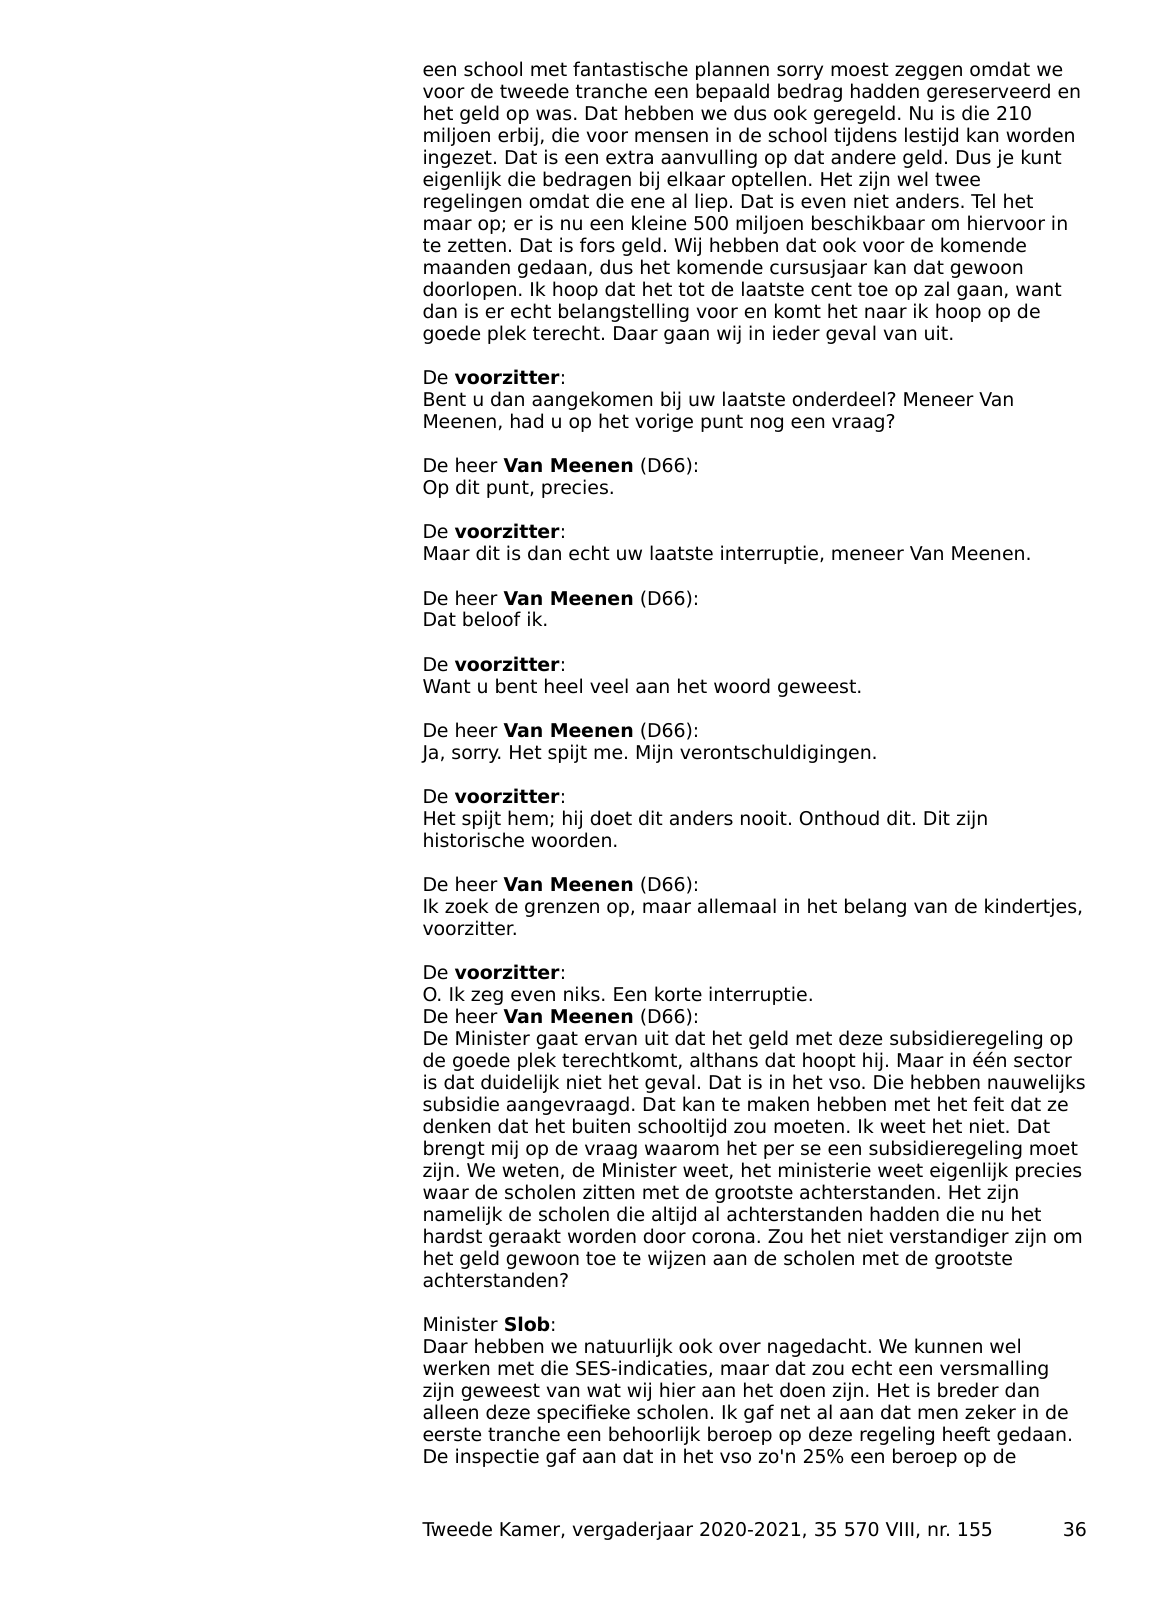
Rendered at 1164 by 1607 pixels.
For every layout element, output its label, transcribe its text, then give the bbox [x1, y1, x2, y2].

text Minister Slob: [422, 1314, 1087, 1336]
text Ik zoek de grenzen op, maar allemaal in het belang van de kindertjes, voorzitter. [422, 896, 1087, 940]
text De voorzitter: [422, 653, 1087, 676]
text O. Ik zeg even niks. Een korte interruptie. [422, 984, 1087, 1006]
text Dat beloof ik. [422, 609, 1087, 631]
text een school met fantastische plannen sorry moest zeggen omdat we voor de tweede tranche een bepaald bedrag hadden gereserveerd en het geld op was. Dat hebben we dus ook geregeld. Nu is die 210 miljoen erbij, die voor mensen in de school tijdens lestijd kan worden ingezet. Dat is een extra aanvulling op dat andere geld. Dus je kunt eigenlijk die bedragen bij elkaar optellen. Het zijn wel twee regelingen omdat die ene al liep. Dat is even niet anders. Tel het maar op; er is nu een kleine 500 miljoen beschikbaar om hiervoor in te zetten. Dat is fors geld. Wij hebben dat ook voor de komende maanden gedaan, dus het komende cursusjaar kan dat gewoon doorlopen. Ik hoop dat het tot de laatste cent toe op zal gaan, want dan is er echt belangstelling voor en komt het naar ik hoop op de goede plek terecht. Daar gaan wij in ieder geval van uit. [422, 59, 1087, 345]
text De heer Van Meenen (D66): [422, 587, 1087, 609]
text De heer Van Meenen (D66): [422, 1006, 1087, 1028]
text Maar dit is dan echt uw laatste interruptie, meneer Van Meenen. [422, 543, 1087, 565]
text Want u bent heel veel aan het woord geweest. [422, 676, 1087, 697]
text Het spijt hem; hij doet dit anders nooit. Onthoud dit. Dit zijn historische woorden. [422, 808, 1087, 852]
text Daar hebben we natuurlijk ook over nagedacht. We kunnen wel werken met die SES-indicaties, maar dat zou echt een versmalling zijn geweest van wat wij hier aan het doen zijn. Het is breder dan alleen deze specifieke scholen. Ik gaf net al aan dat men zeker in de eerste tranche een behoorlijk beroep op deze regeling heeft gedaan. De inspectie gaf aan dat in het vso zo'n 25% een beroep op de [422, 1336, 1087, 1468]
text De heer Van Meenen (D66): [422, 720, 1087, 742]
text De voorzitter: [422, 367, 1087, 389]
text De heer Van Meenen (D66): [422, 874, 1087, 896]
text De heer Van Meenen (D66): [422, 455, 1087, 477]
text Op dit punt, precies. [422, 477, 1087, 499]
text Bent u dan aangekomen bij uw laatste onderdeel? Meneer Van Meenen, had u op het vorige punt nog een vraag? [422, 389, 1087, 433]
text De voorzitter: [422, 521, 1087, 543]
text De voorzitter: [422, 962, 1087, 984]
text De voorzitter: [422, 786, 1087, 808]
text De Minister gaat ervan uit dat het geld met deze subsidieregeling op de goede plek terechtkomt, althans dat hoopt hij. Maar in één sector is dat duidelijk niet het geval. Dat is in het vso. Die hebben nauwelijks subsidie aangevraagd. Dat kan te maken hebben met het feit dat ze denken dat het buiten schooltijd zou moeten. Ik weet het niet. Dat brengt mij op de vraag waarom het per se een subsidieregeling moet zijn. We weten, de Minister weet, het ministerie weet eigenlijk precies waar de scholen zitten met de grootste achterstanden. Het zijn namelijk de scholen die altijd al achterstanden hadden die nu het hardst geraakt worden door corona. Zou het niet verstandiger zijn om het geld gewoon toe te wijzen aan de scholen met de grootste achterstanden? [422, 1028, 1087, 1292]
text Ja, sorry. Het spijt me. Mijn verontschuldigingen. [422, 742, 1087, 764]
